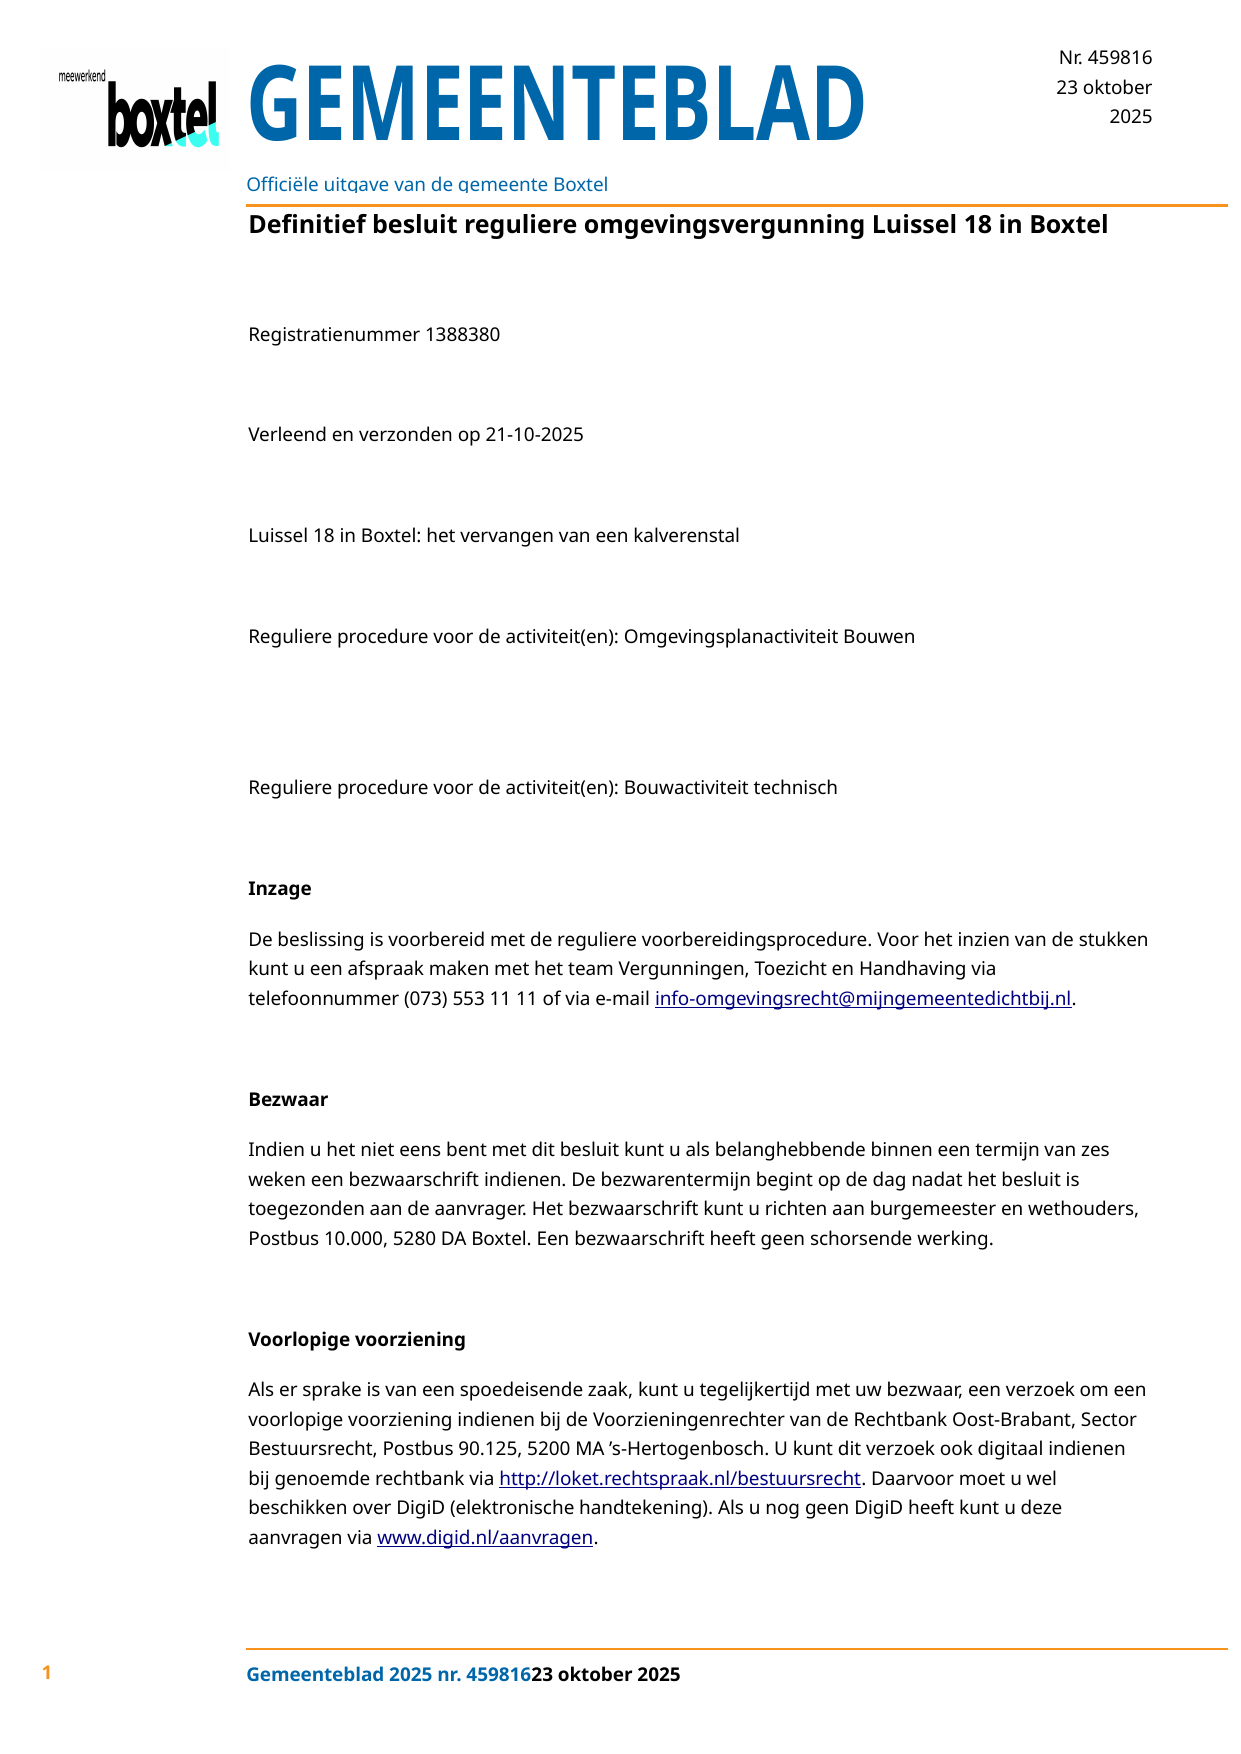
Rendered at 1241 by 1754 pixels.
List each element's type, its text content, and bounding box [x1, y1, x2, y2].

text Verleend en verzonden op 21-10-2025 [248, 422, 1152, 447]
picture [41, 47, 231, 172]
text Reguliere procedure voor de activiteit(en): Bouwactiviteit technisch [248, 774, 1152, 800]
text Als er sprake is van een spoedeisende zaak, kunt u tegelijkertijd met uw bezwaar, een verzoek om een voorlopige voorziening indienen bij de Voorzieningenrechter van de Rechtbank Oost-Brabant, Sector Bestuursrecht, Postbus 90.125, 5200 MA ’s-Hertogenbosch. U kunt dit verzoek ook digitaal indienen bij genoemde rechtbank via http://loket.rechtspraak.nl/bestuursrecht. Daarvoor moet u wel beschikken over DigiD (elektronische handtekening). Als u nog geen DigiD heeft kunt u deze aanvragen via www.digid.nl/aanvragen. [248, 1376, 1152, 1550]
text Indien u het niet eens bent met dit besluit kunt u als belanghebbende binnen een termijn van zes weken een bezwaarschrift indienen. De bezwarentermijn begint op de dag nadat het besluit is toegezonden aan de aanvrager. Het bezwaarschrift kunt u richten aan burgemeester en wethouders, Postbus 10.000, 5280 DA Boxtel. Een bezwaarschrift heeft geen schorsende werking. [248, 1136, 1152, 1251]
text Luissel 18 in Boxtel: het vervangen van een kalverenstal [248, 522, 1152, 548]
text Bezwaar [248, 1086, 1152, 1111]
text Definitief besluit reguliere omgevingsvergunning Luissel 18 in Boxtel [248, 207, 1152, 241]
text Voorlopige voorziening [248, 1326, 1152, 1351]
text De beslissing is voorbereid met de reguliere voorbereidingsprocedure. Voor het inzien van de stukken kunt u een afspraak maken met het team Vergunningen, Toezicht en Handhaving via telefoonnummer (073) 553 11 11 of via e-mail info-omgevingsrecht@mijngemeentedichtbij.nl. [248, 926, 1152, 1011]
text Registratienummer 1388380 [248, 321, 1152, 346]
text Reguliere procedure voor de activiteit(en): Omgevingsplanactiviteit Bouwen [248, 623, 1152, 649]
text Inzage [248, 875, 1152, 901]
